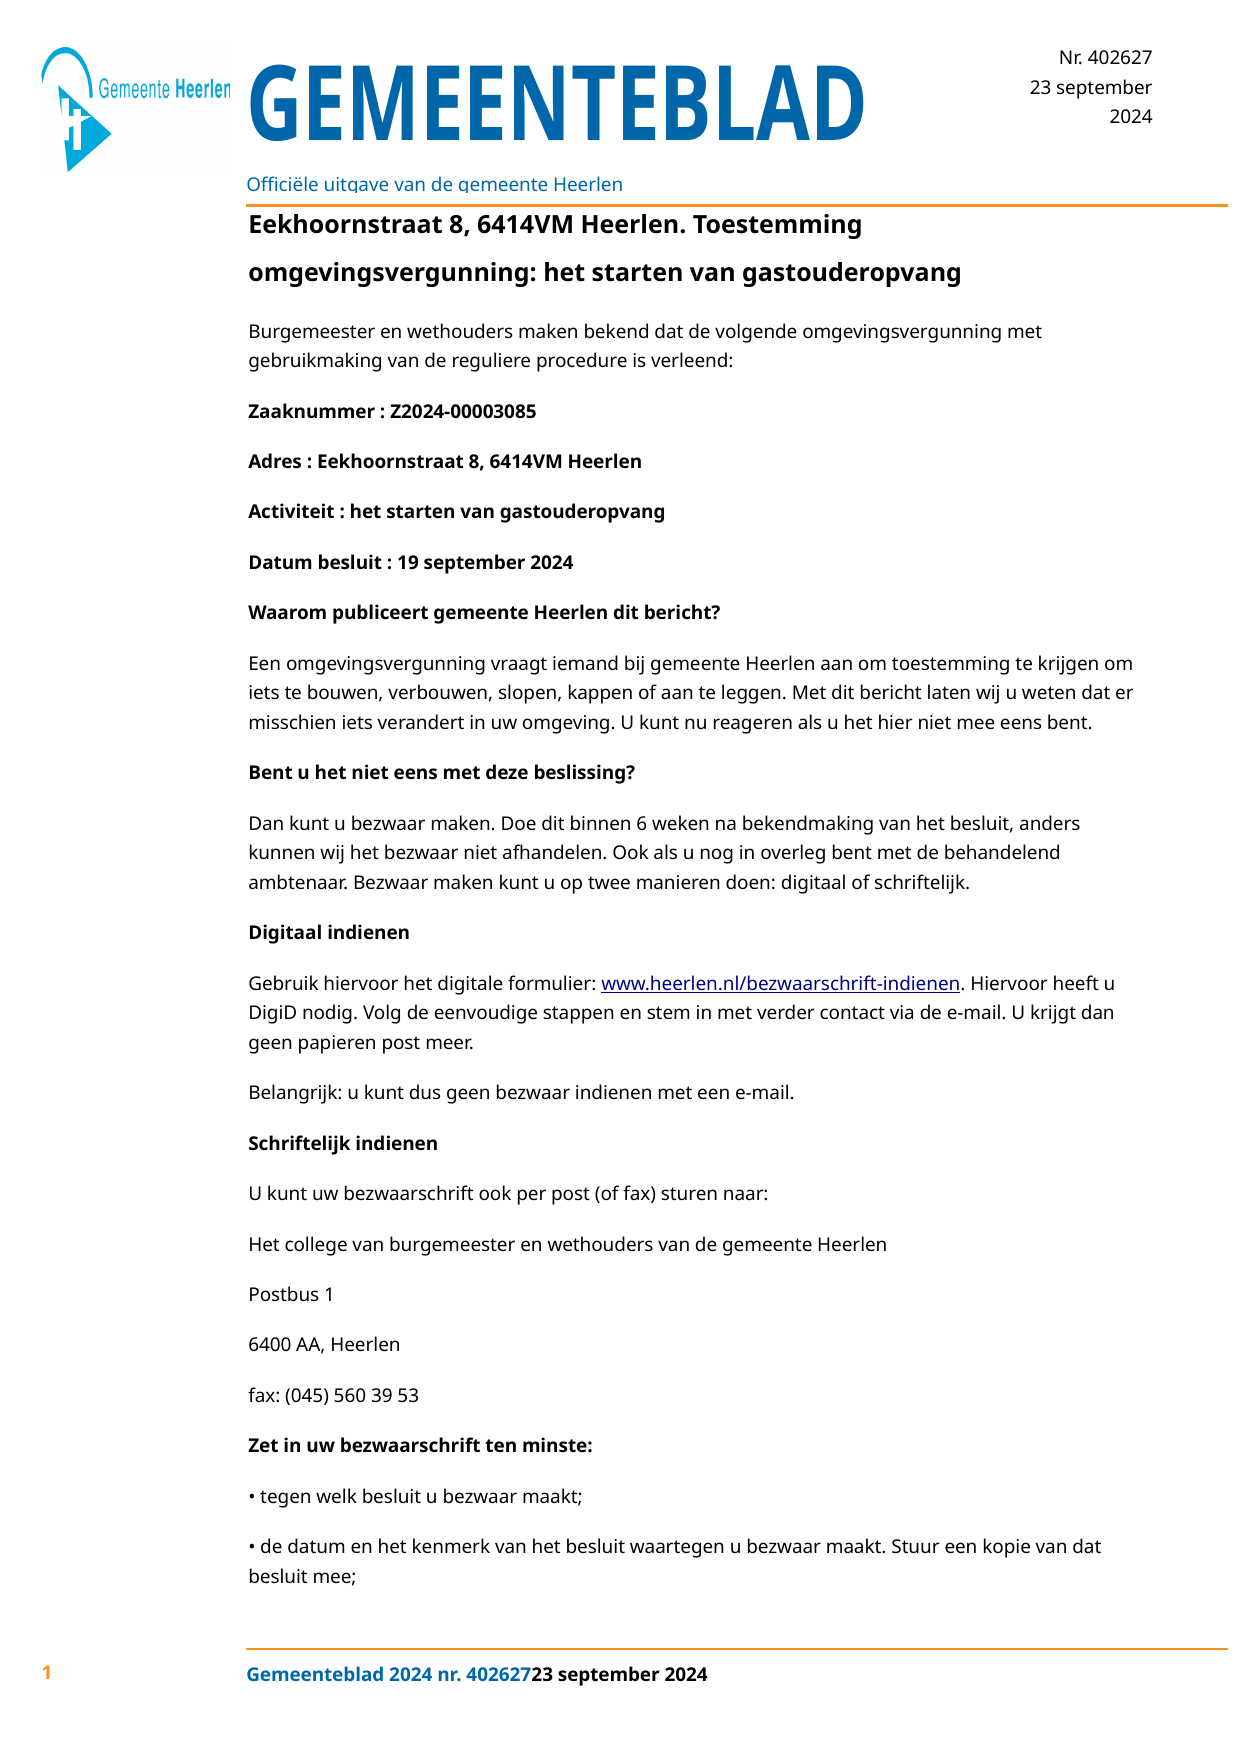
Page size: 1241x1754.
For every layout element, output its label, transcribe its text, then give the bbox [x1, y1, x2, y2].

text Activiteit : het starten van gastouderopvang [248, 499, 1152, 524]
text Zaaknummer : Z2024-00003085 [248, 398, 1152, 424]
text • tegen welk besluit u bezwaar maakt; [248, 1483, 1152, 1509]
text Schriftelijk indienen [248, 1130, 1152, 1156]
text Burgemeester en wethouders maken bekend dat de volgende omgevingsvergunning met gebruikmaking van de reguliere procedure is verleend: [248, 318, 1152, 373]
text Dan kunt u bezwaar maken. Doe dit binnen 6 weken na bekendmaking van het besluit, anders kunnen wij het bezwaar niet afhandelen. Ook als u nog in overleg bent met de behandelend ambtenaar. Bezwaar maken kunt u op twee manieren doen: digitaal of schriftelijk. [248, 810, 1152, 895]
text Adres : Eekhoornstraat 8, 6414VM Heerlen [248, 448, 1152, 474]
text Zet in uw bezwaarschrift ten minste: [248, 1432, 1152, 1458]
picture [41, 47, 59, 70]
text Gebruik hiervoor het digitale formulier: www.heerlen.nl/bezwaarschrift-indienen. Hiervoor heeft u DigiD nodig. Volg de eenvoudige stappen en stem in met verder contact via de e-mail. U krijgt dan geen papieren post meer. [248, 970, 1152, 1055]
text Het college van burgemeester en wethouders van de gemeente Heerlen [248, 1231, 1152, 1257]
text 6400 AA, Heerlen [248, 1332, 1152, 1357]
text Datum besluit : 19 september 2024 [248, 549, 1152, 575]
text Waarom publiceert gemeente Heerlen dit bericht? [248, 599, 1152, 625]
text Eekhoornstraat 8, 6414VM Heerlen. Toestemming omgevingsvergunning: het starten van gastouderopvang [248, 207, 1152, 288]
text fax: (045) 560 39 53 [248, 1382, 1152, 1408]
text • de datum en het kenmerk van het besluit waartegen u bezwaar maakt. Stuur een kopie van dat besluit mee; [248, 1533, 1152, 1589]
picture [41, 47, 231, 172]
text Postbus 1 [248, 1281, 1152, 1307]
text Een omgevingsvergunning vraagt iemand bij gemeente Heerlen aan om toestemming te krijgen om iets te bouwen, verbouwen, slopen, kappen of aan te leggen. Met dit bericht laten wij u weten dat er misschien iets verandert in uw omgeving. U kunt nu reageren als u het hier niet mee eens bent. [248, 650, 1152, 735]
text U kunt uw bezwaarschrift ook per post (of fax) sturen naar: [248, 1180, 1152, 1206]
text Bent u het niet eens met deze beslissing? [248, 759, 1152, 785]
text Digitaal indienen [248, 919, 1152, 945]
text Belangrijk: u kunt dus geen bezwaar indienen met een e-mail. [248, 1079, 1152, 1105]
